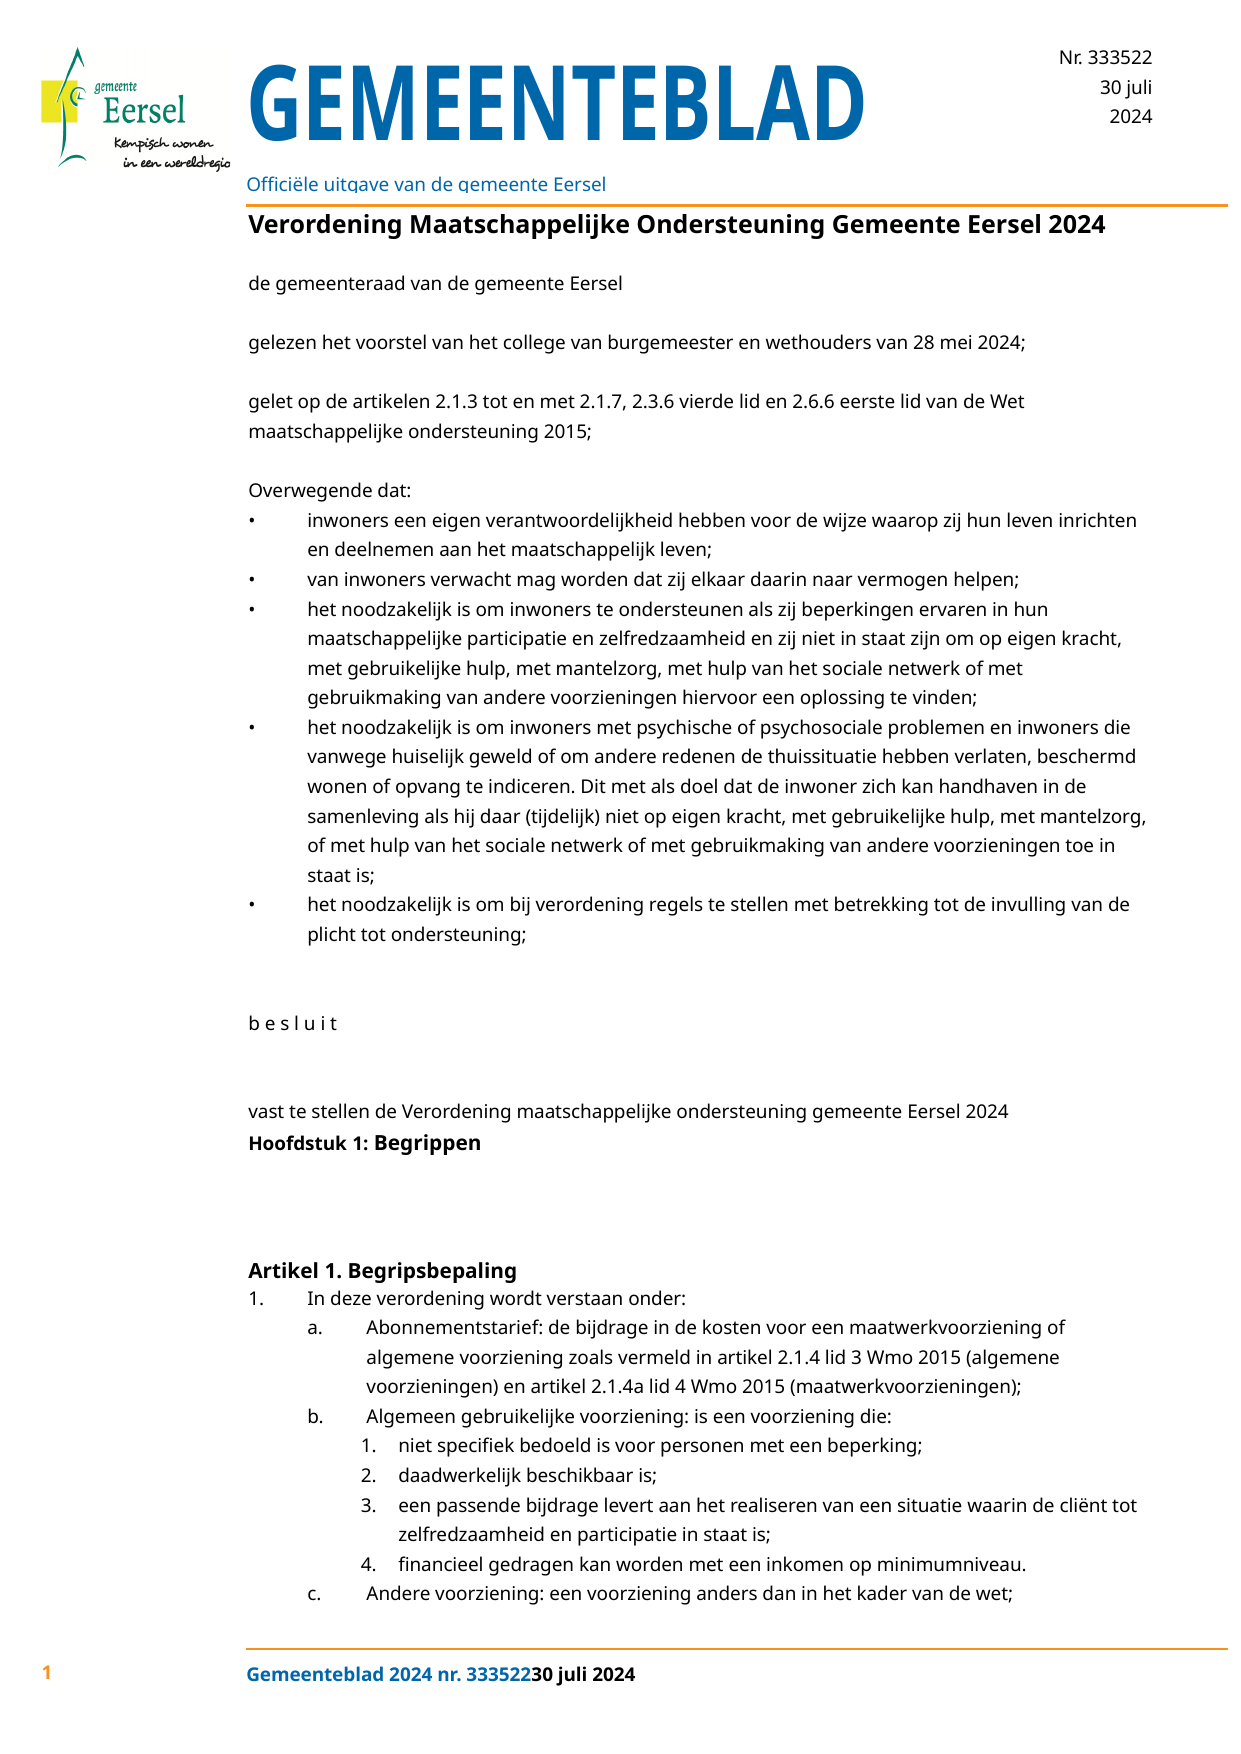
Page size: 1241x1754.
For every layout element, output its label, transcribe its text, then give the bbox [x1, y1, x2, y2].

text Artikel 1. Begripsbepaling [248, 1256, 1152, 1285]
list niet specifiek bedoeld is voor personen met een beperking; [361, 1433, 1152, 1458]
list financieel gedragen kan worden met een inkomen op minimumniveau. [361, 1551, 1152, 1577]
list Algemeen gebruikelijke voorziening: is een voorziening die: [307, 1403, 1152, 1429]
list Andere voorziening: een voorziening anders dan in het kader van de wet; [307, 1581, 1152, 1606]
list het noodzakelijk is om inwoners te ondersteunen als zij beperkingen ervaren in hun maatschappelijke participatie en zelfredzaamheid en zij niet in staat zijn om op eigen kracht, met gebruikelijke hulp, met mantelzorg, met hulp van het sociale netwerk of met gebruikmaking van andere voorzieningen hiervoor een oplossing te vinden; [248, 596, 1152, 710]
text vast te stellen de Verordening maatschappelijke ondersteuning gemeente Eersel 2024 [248, 1099, 1152, 1124]
list inwoners een eigen verantwoordelijkheid hebben voor de wijze waarop zij hun leven inrichten en deelnemen aan het maatschappelijk leven; [248, 507, 1152, 562]
text Overwegende dat: [248, 477, 1152, 503]
list een passende bijdrage levert aan het realiseren van een situatie waarin de cliënt tot zelfredzaamheid en participatie in staat is; [361, 1492, 1152, 1547]
list Abonnementstarief: de bijdrage in de kosten voor een maatwerkvoorziening of algemene voorziening zoals vermeld in artikel 2.1.4 lid 3 Wmo 2015 (algemene voorzieningen) en artikel 2.1.4a lid 4 Wmo 2015 (maatwerkvoorzieningen); [307, 1314, 1152, 1399]
list het noodzakelijk is om bij verordening regels te stellen met betrekking tot de invulling van de plicht tot ondersteuning; [248, 892, 1152, 947]
text b e s l u i t [248, 1010, 1152, 1036]
list van inwoners verwacht mag worden dat zij elkaar daarin naar vermogen helpen; [248, 566, 1152, 592]
text gelet op de artikelen 2.1.3 tot en met 2.1.7, 2.3.6 vierde lid en 2.6.6 eerste lid van de Wet maatschappelijke ondersteuning 2015; [248, 389, 1152, 444]
list In deze verordening wordt verstaan onder: [248, 1285, 1152, 1311]
list het noodzakelijk is om inwoners met psychische of psychosociale problemen en inwoners die vanwege huiselijk geweld of om andere redenen de thuissituatie hebben verlaten, beschermd wonen of opvang te indiceren. Dit met als doel dat de inwoner zich kan handhaven in de samenleving als hij daar (tijdelijk) niet op eigen kracht, met gebruikelijke hulp, met mantelzorg, of met hulp van het sociale netwerk of met gebruikmaking van andere voorzieningen toe in staat is; [248, 714, 1152, 888]
text de gemeenteraad van de gemeente Eersel [248, 270, 1152, 296]
list daadwerkelijk beschikbaar is; [361, 1462, 1152, 1488]
text gelezen het voorstel van het college van burgemeester en wethouders van 28 mei 2024; [248, 329, 1152, 355]
text Verordening Maatschappelijke Ondersteuning Gemeente Eersel 2024 [248, 207, 1152, 241]
picture [41, 47, 231, 172]
text Hoofdstuk 1: Begrippen [248, 1128, 1152, 1157]
